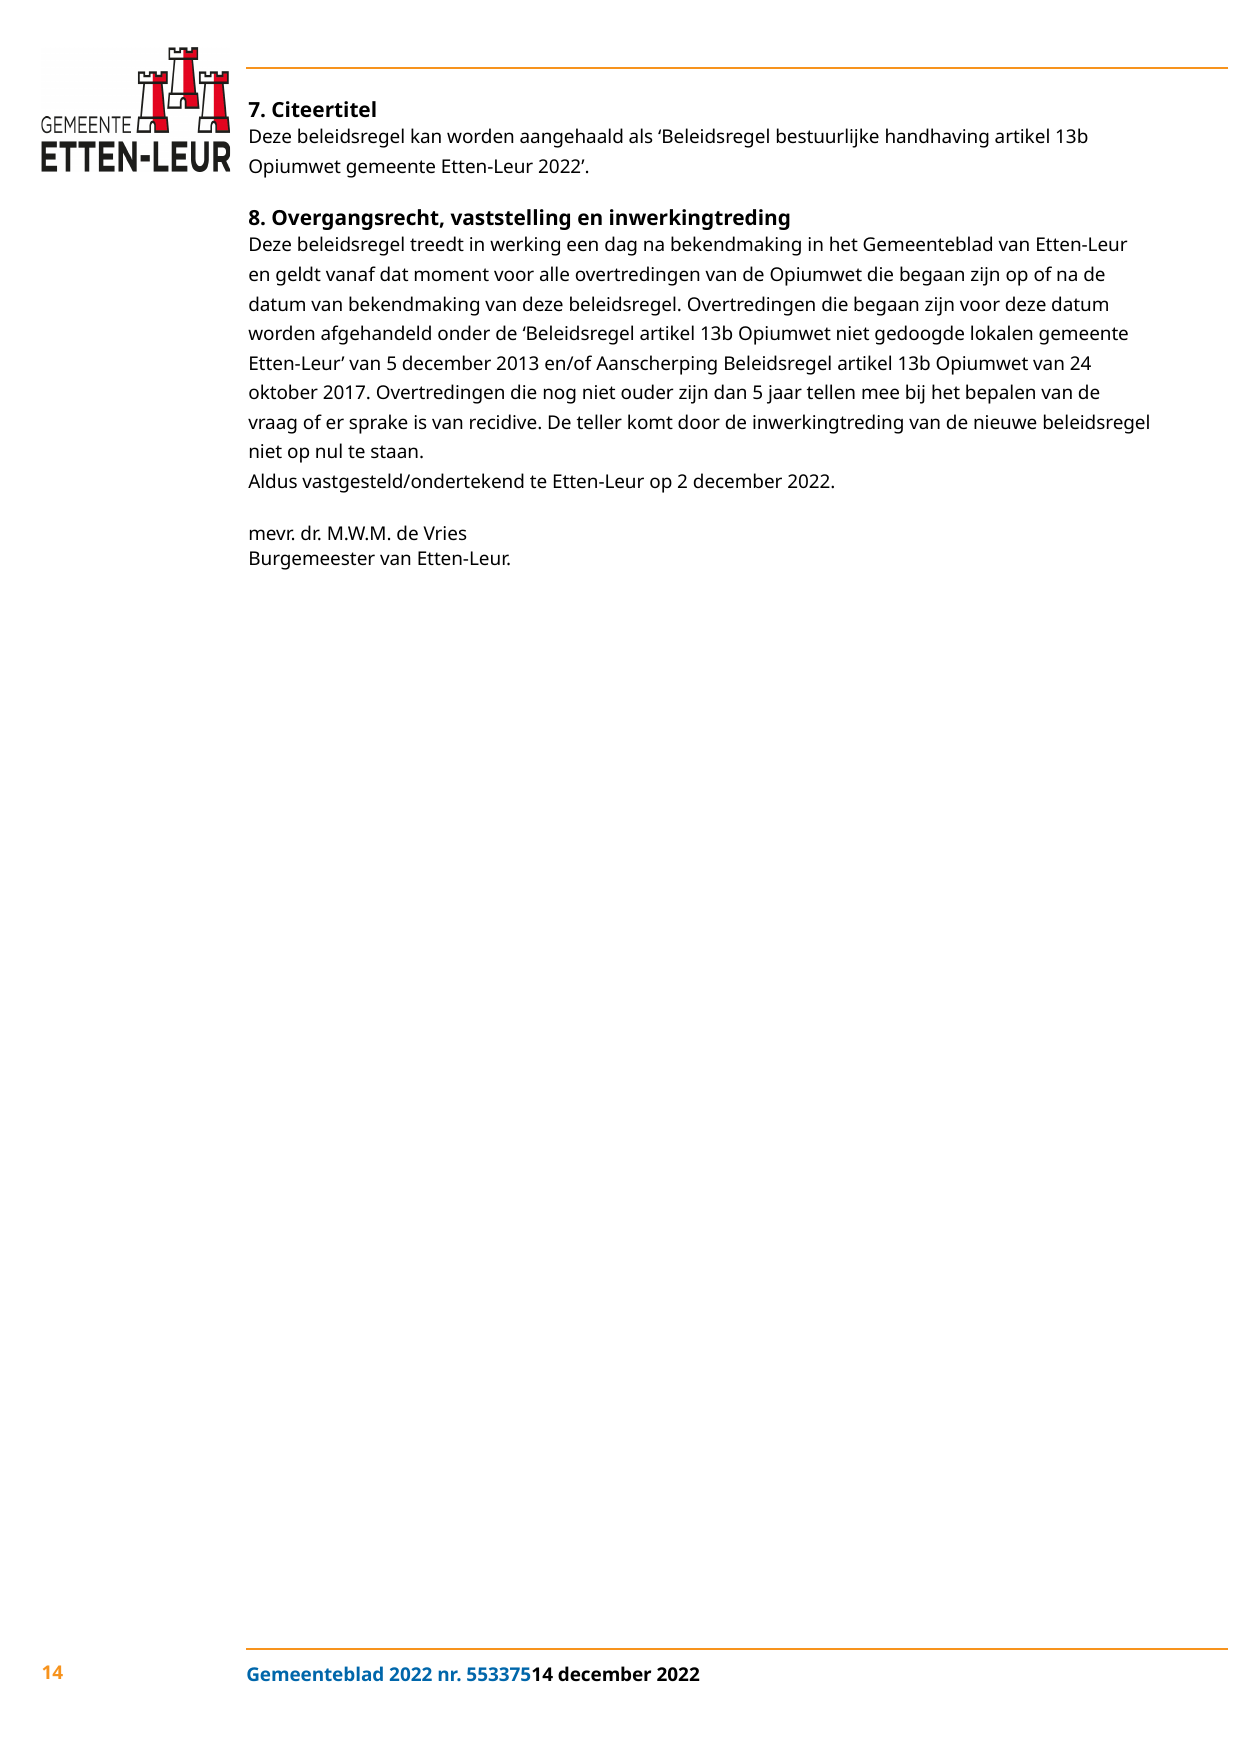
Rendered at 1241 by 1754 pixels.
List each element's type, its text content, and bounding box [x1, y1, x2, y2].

text 8. Overgangsrecht, vaststelling en inwerkingtreding [248, 203, 1152, 232]
text Deze beleidsregel treedt in werking een dag na bekendmaking in het Gemeenteblad van Etten-Leur en geldt vanaf dat moment voor alle overtredingen van de Opiumwet die begaan zijn op of na de datum van bekendmaking van deze beleidsregel. Overtredingen die begaan zijn voor deze datum worden afgehandeld onder de ‘Beleidsregel artikel 13b Opiumwet niet gedoogde lokalen gemeente Etten-Leur’ van 5 december 2013 en/of Aanscherping Beleidsregel artikel 13b Opiumwet van 24 oktober 2017. Overtredingen die nog niet ouder zijn dan 5 jaar tellen mee bij het bepalen van de vraag of er sprake is van recidive. De teller komt door de inwerkingtreding van de nieuwe beleidsregel niet op nul te staan. [248, 232, 1152, 464]
picture [41, 47, 231, 172]
text mevr. dr. M.W.M. de Vries [248, 520, 1152, 546]
text Aldus vastgesteld/ondertekend te Etten-Leur op 2 december 2022. [248, 468, 1152, 494]
text 7. Citeertitel [248, 95, 1152, 123]
text Deze beleidsregel kan worden aangehaald als ‘Beleidsregel bestuurlijke handhaving artikel 13b Opiumwet gemeente Etten-Leur 2022’. [248, 123, 1152, 178]
text Burgemeester van Etten-Leur. [248, 546, 1152, 571]
